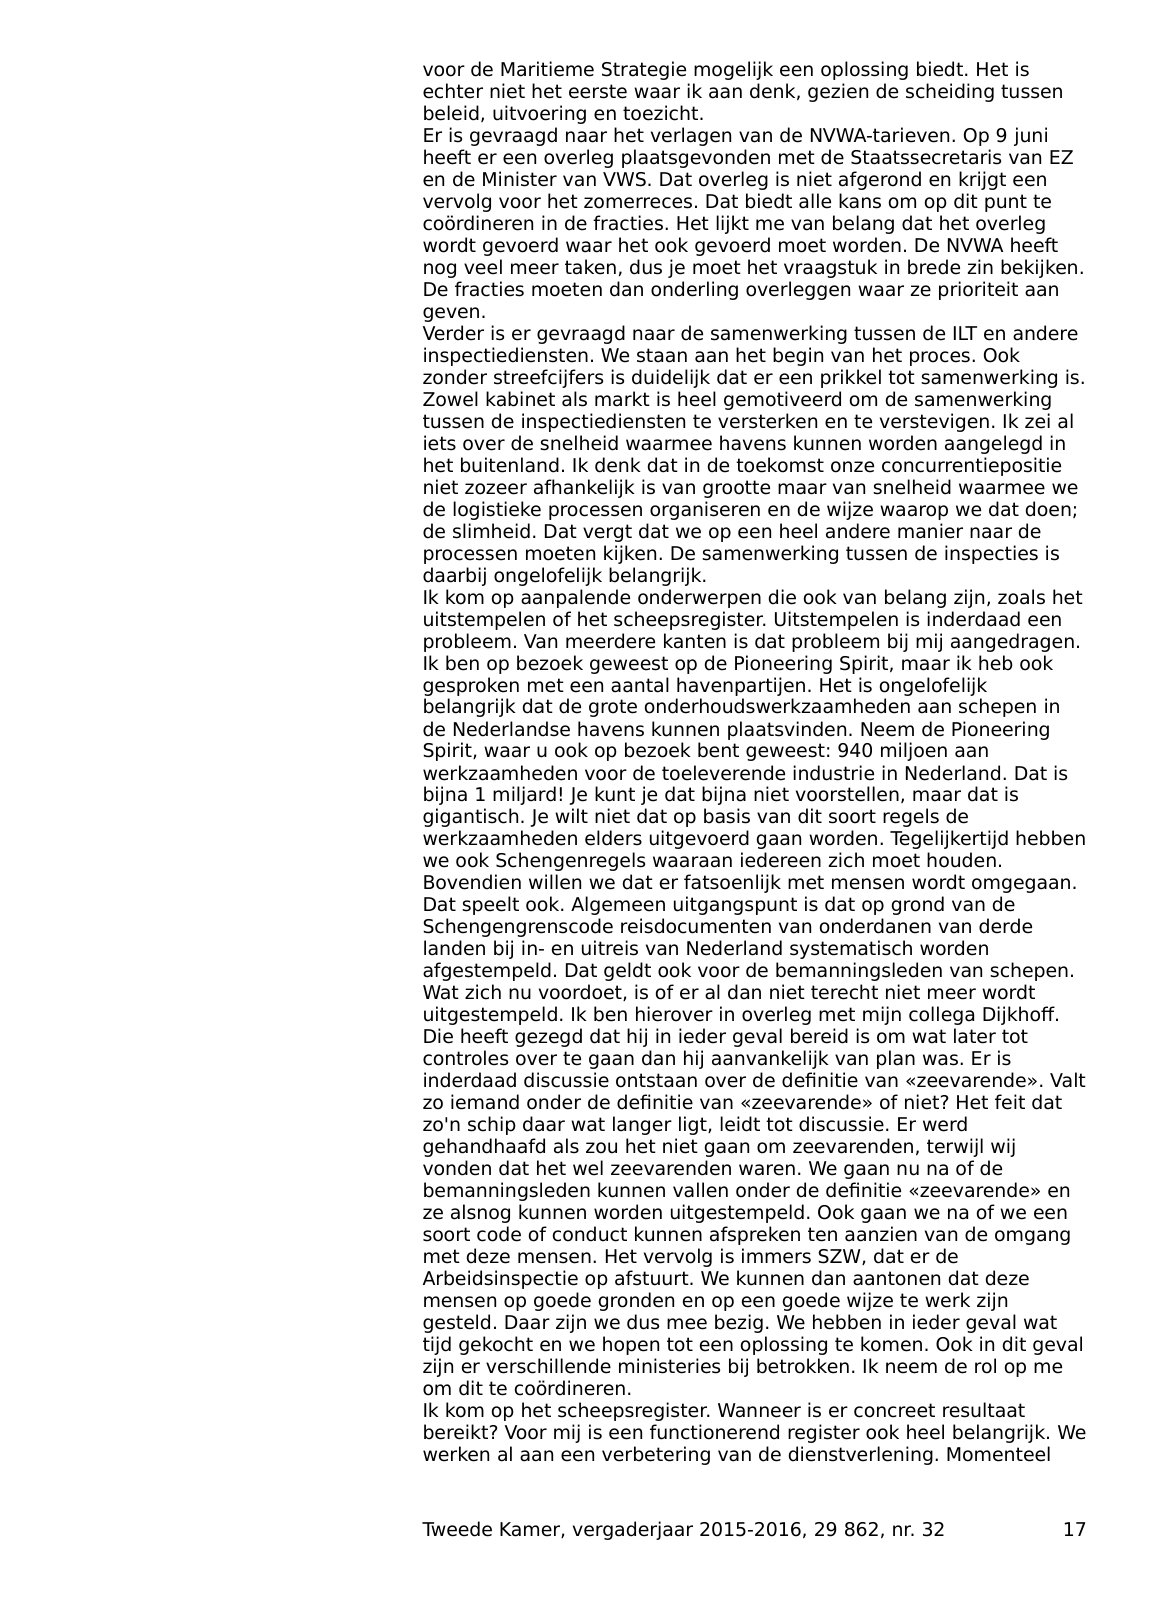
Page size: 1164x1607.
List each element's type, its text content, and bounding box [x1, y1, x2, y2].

text Ik kom op aanpalende onderwerpen die ook van belang zijn, zoals het uitstempelen of het scheepsregister. Uitstempelen is inderdaad een probleem. Van meerdere kanten is dat probleem bij mij aangedragen. Ik ben op bezoek geweest op de Pioneering Spirit, maar ik heb ook gesproken met een aantal havenpartijen. Het is ongelofelijk belangrijk dat de grote onderhoudswerkzaamheden aan schepen in de Nederlandse havens kunnen plaatsvinden. Neem de Pioneering Spirit, waar u ook op bezoek bent geweest: 940 miljoen aan werkzaamheden voor de toeleverende industrie in Nederland. Dat is bijna 1 miljard! Je kunt je dat bijna niet voorstellen, maar dat is gigantisch. Je wilt niet dat op basis van dit soort regels de werkzaamheden elders uitgevoerd gaan worden. Tegelijkertijd hebben we ook Schengenregels waaraan iedereen zich moet houden. Bovendien willen we dat er fatsoenlijk met mensen wordt omgegaan. Dat speelt ook. Algemeen uitgangspunt is dat op grond van de Schengengrenscode reisdocumenten van onderdanen van derde landen bij in- en uitreis van Nederland systematisch worden afgestempeld. Dat geldt ook voor de bemanningsleden van schepen. Wat zich nu voordoet, is of er al dan niet terecht niet meer wordt uitgestempeld. Ik ben hierover in overleg met mijn collega Dijkhoff. Die heeft gezegd dat hij in ieder geval bereid is om wat later tot controles over te gaan dan hij aanvankelijk van plan was. Er is inderdaad discussie ontstaan over de definitie van «zeevarende». Valt zo iemand onder de definitie van «zeevarende» of niet? Het feit dat zo'n schip daar wat langer ligt, leidt tot discussie. Er werd gehandhaafd als zou het niet gaan om zeevarenden, terwijl wij vonden dat het wel zeevarenden waren. We gaan nu na of de bemanningsleden kunnen vallen onder de definitie «zeevarende» en ze alsnog kunnen worden uitgestempeld. Ook gaan we na of we een soort code of conduct kunnen afspreken ten aanzien van de omgang met deze mensen. Het vervolg is immers SZW, dat er de Arbeidsinspectie op afstuurt. We kunnen dan aantonen dat deze mensen op goede gronden en op een goede wijze te werk zijn gesteld. Daar zijn we dus mee bezig. We hebben in ieder geval wat tijd gekocht en we hopen tot een oplossing te komen. Ook in dit geval zijn er verschillende ministeries bij betrokken. Ik neem de rol op me om dit te coördineren. [422, 587, 1087, 1400]
text Ik kom op het scheepsregister. Wanneer is er concreet resultaat bereikt? Voor mij is een functionerend register ook heel belangrijk. We werken al aan een verbetering van de dienstverlening. Momenteel [422, 1400, 1087, 1466]
text Verder is er gevraagd naar de samenwerking tussen de ILT en andere inspectiediensten. We staan aan het begin van het proces. Ook zonder streefcijfers is duidelijk dat er een prikkel tot samenwerking is. Zowel kabinet als markt is heel gemotiveerd om de samenwerking tussen de inspectiediensten te versterken en te verstevigen. Ik zei al iets over de snelheid waarmee havens kunnen worden aangelegd in het buitenland. Ik denk dat in de toekomst onze concurrentiepositie niet zozeer afhankelijk is van grootte maar van snelheid waarmee we de logistieke processen organiseren en de wijze waarop we dat doen; de slimheid. Dat vergt dat we op een heel andere manier naar de processen moeten kijken. De samenwerking tussen de inspecties is daarbij ongelofelijk belangrijk. [422, 323, 1087, 587]
text Er is gevraagd naar het verlagen van de NVWA-tarieven. Op 9 juni heeft er een overleg plaatsgevonden met de Staatssecretaris van EZ en de Minister van VWS. Dat overleg is niet afgerond en krijgt een vervolg voor het zomerreces. Dat biedt alle kans om op dit punt te coördineren in de fracties. Het lijkt me van belang dat het overleg wordt gevoerd waar het ook gevoerd moet worden. De NVWA heeft nog veel meer taken, dus je moet het vraagstuk in brede zin bekijken. De fracties moeten dan onderling overleggen waar ze prioriteit aan geven. [422, 125, 1087, 323]
text voor de Maritieme Strategie mogelijk een oplossing biedt. Het is echter niet het eerste waar ik aan denk, gezien de scheiding tussen beleid, uitvoering en toezicht. [422, 59, 1087, 125]
